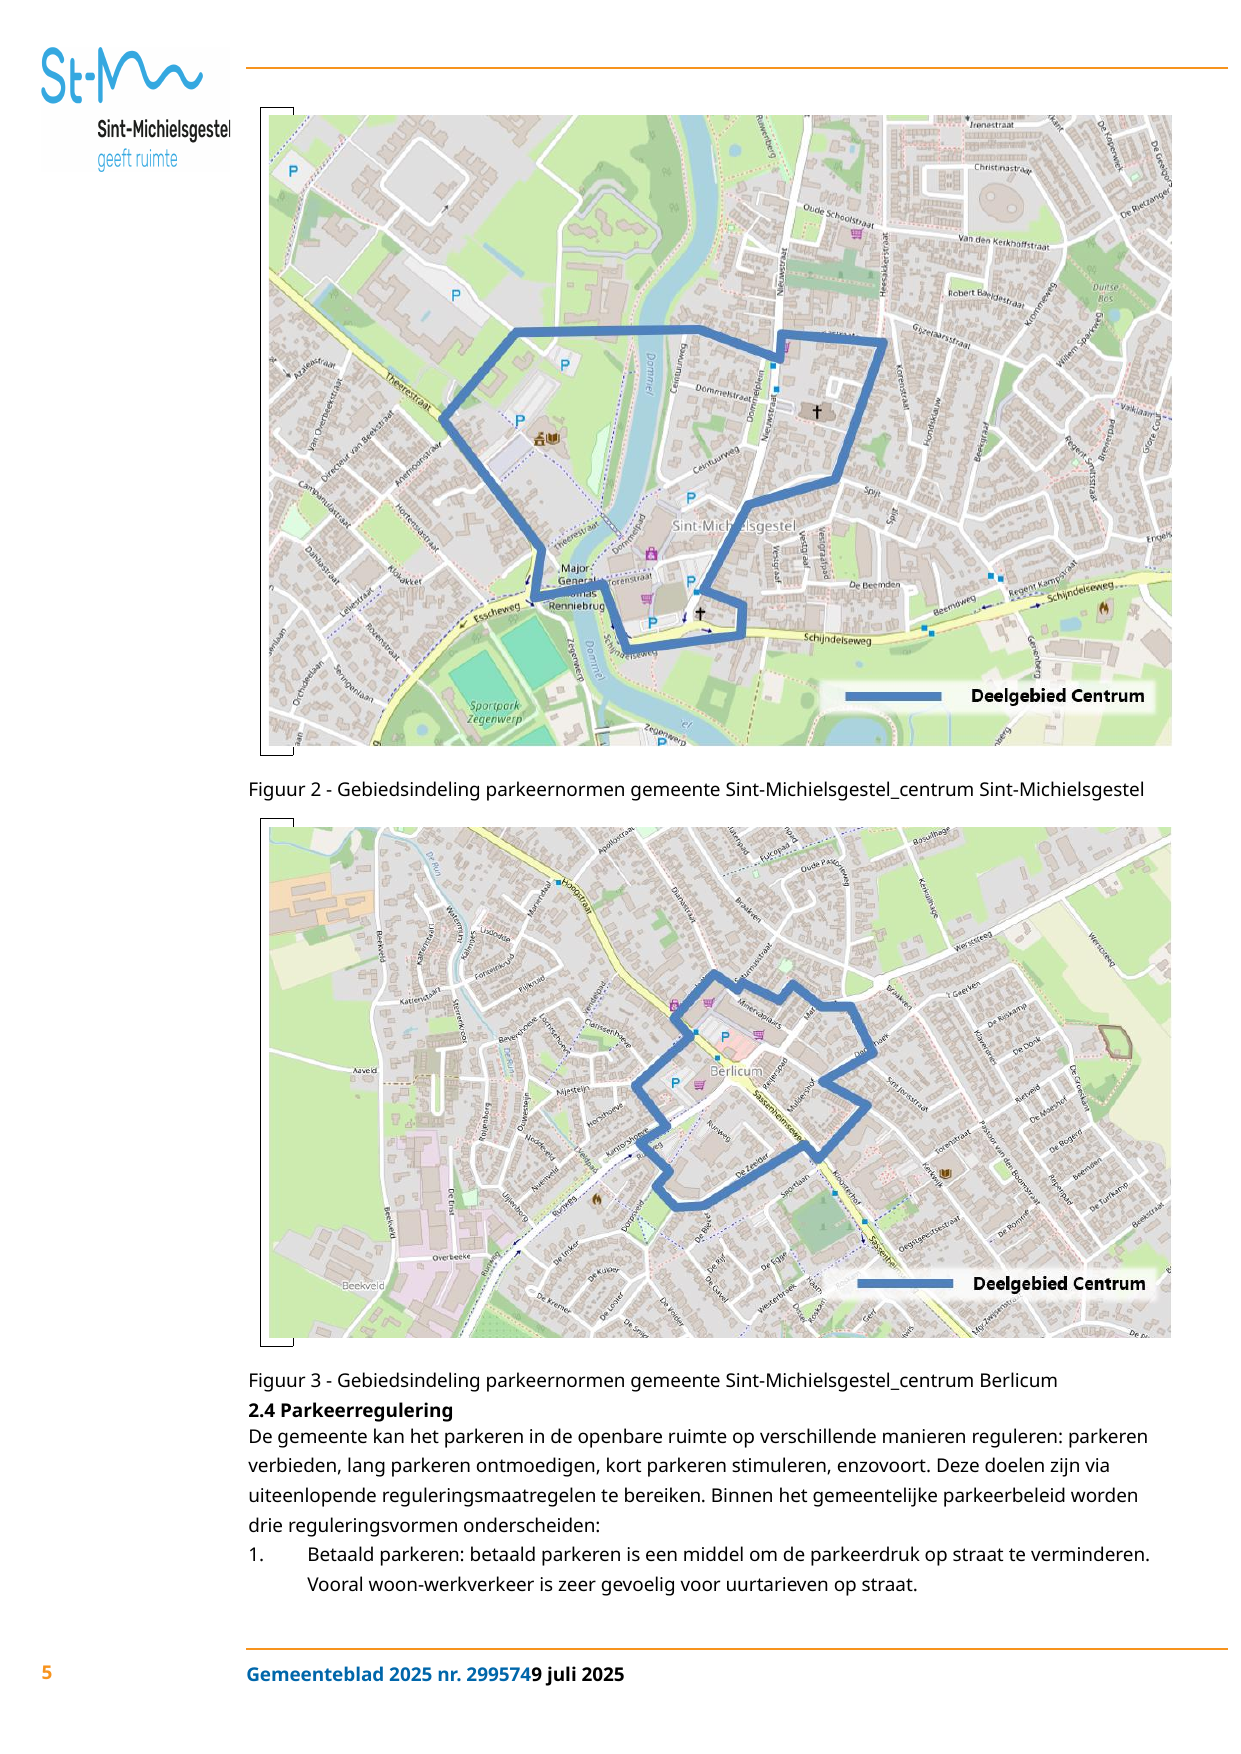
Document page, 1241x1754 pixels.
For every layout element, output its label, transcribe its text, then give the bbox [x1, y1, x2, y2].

picture [268, 827, 1173, 1338]
list Betaald parkeren: betaald parkeren is een middel om de parkeerdruk op straat te verminderen. Vooral woon-werkverkeer is zeer gevoelig voor uurtarieven op straat. [248, 1541, 1152, 1597]
text Figuur 3 - Gebiedsindeling parkeernormen gemeente Sint-Michielsgestel_centrum Berlicum [248, 1368, 1152, 1393]
text 2.4 Parkeerregulering [248, 1397, 1152, 1423]
picture [41, 47, 231, 172]
text De gemeente kan het parkeren in de openbare ruimte op verschillende manieren reguleren: parkeren verbieden, lang parkeren ontmoedigen, kort parkeren stimuleren, enzovoort. Deze doelen zijn via uiteenlopende reguleringsmaatregelen te bereiken. Binnen het gemeentelijke parkeerbeleid worden drie reguleringsvormen onderscheiden: [248, 1423, 1152, 1537]
text Figuur 2 - Gebiedsindeling parkeernormen gemeente Sint-Michielsgestel_centrum Sint-Michielsgestel [248, 777, 1152, 802]
picture [268, 115, 1173, 747]
